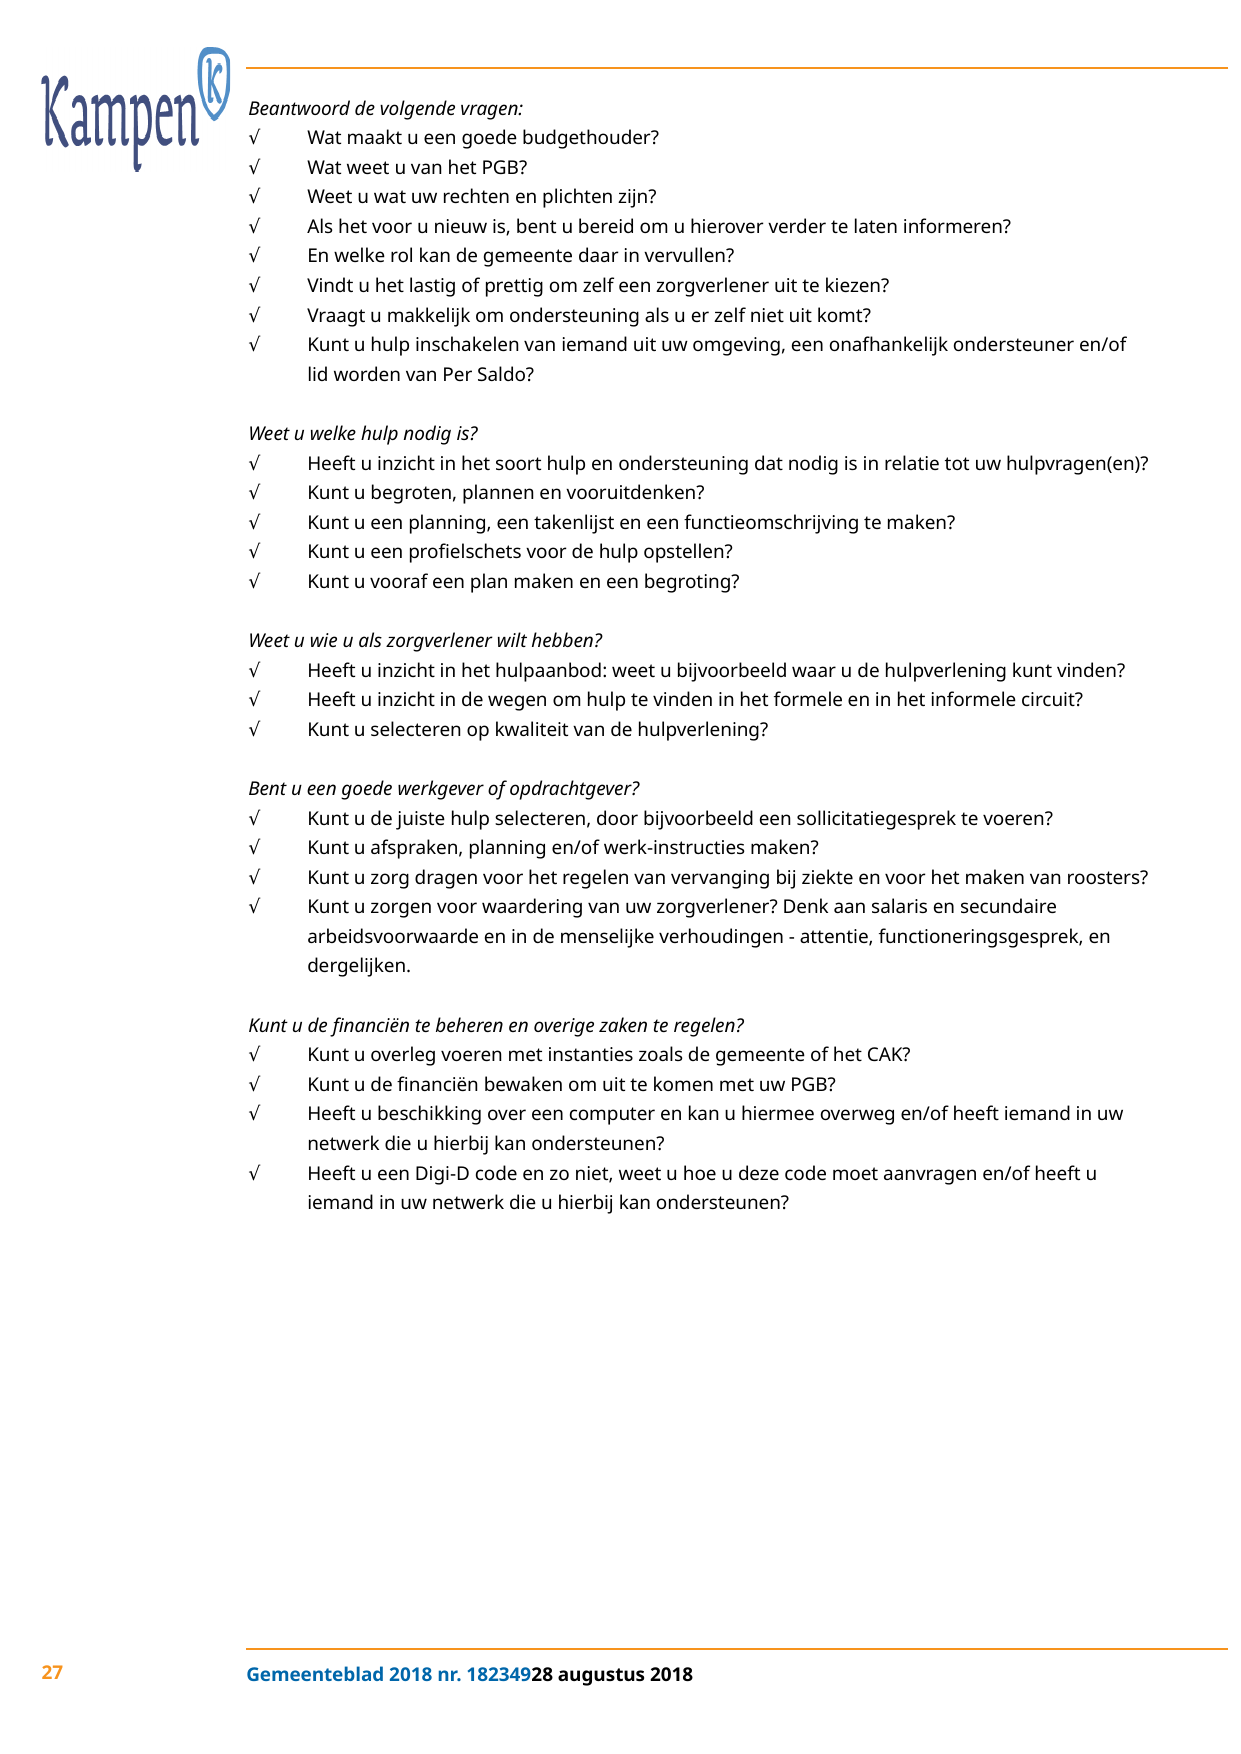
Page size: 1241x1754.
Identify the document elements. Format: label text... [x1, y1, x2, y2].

list Kunt u zorg dragen voor het regelen van vervanging bij ziekte en voor het maken van roosters? [248, 864, 1152, 890]
list Vindt u het lastig of prettig om zelf een zorgverlener uit te kiezen? [248, 272, 1152, 298]
text Weet u welke hulp nodig is? [248, 420, 1152, 446]
picture [41, 47, 231, 172]
list Kunt u zorgen voor waardering van uw zorgverlener? Denk aan salaris en secundaire arbeidsvoorwaarde en in de menselijke verhoudingen - attentie, functioneringsgesprek, en dergelijken. [248, 893, 1152, 978]
list Kunt u hulp inschakelen van iemand uit uw omgeving, een onafhankelijk ondersteuner en/of lid worden van Per Saldo? [248, 331, 1152, 387]
list Heeft u beschikking over een computer en kan u hiermee overweg en/of heeft iemand in uw netwerk die u hierbij kan ondersteunen? [248, 1101, 1152, 1156]
list Heeft u inzicht in het soort hulp en ondersteuning dat nodig is in relatie tot uw hulpvragen(en)? [248, 450, 1152, 476]
list En welke rol kan de gemeente daar in vervullen? [248, 243, 1152, 268]
text Weet u wie u als zorgverlener wilt hebben? [248, 627, 1152, 653]
list Kunt u een profielschets voor de hulp opstellen? [248, 538, 1152, 564]
list Als het voor u nieuw is, bent u bereid om u hierover verder te laten informeren? [248, 213, 1152, 239]
list Kunt u een planning, een takenlijst en een functieomschrijving te maken? [248, 509, 1152, 535]
list Kunt u vooraf een plan maken en een begroting? [248, 568, 1152, 594]
list Kunt u de financiën bewaken om uit te komen met uw PGB? [248, 1071, 1152, 1097]
list Kunt u de juiste hulp selecteren, door bijvoorbeeld een sollicitatiegesprek te voeren? [248, 805, 1152, 831]
list Kunt u overleg voeren met instanties zoals de gemeente of het CAK? [248, 1041, 1152, 1067]
list Wat weet u van het PGB? [248, 154, 1152, 180]
list Heeft u inzicht in de wegen om hulp te vinden in het formele en in het informele circuit? [248, 686, 1152, 712]
list Wat maakt u een goede budgethouder? [248, 124, 1152, 150]
text Beantwoord de volgende vragen: [248, 95, 1152, 121]
list Kunt u selecteren op kwaliteit van de hulpverlening? [248, 716, 1152, 742]
text Bent u een goede werkgever of opdrachtgever? [248, 775, 1152, 801]
text Kunt u de financiën te beheren en overige zaken te regelen? [248, 1012, 1152, 1038]
list Vraagt u makkelijk om ondersteuning als u er zelf niet uit komt? [248, 302, 1152, 328]
list Heeft u een Digi-D code en zo niet, weet u hoe u deze code moet aanvragen en/of heeft u iemand in uw netwerk die u hierbij kan ondersteunen? [248, 1160, 1152, 1215]
list Weet u wat uw rechten en plichten zijn? [248, 183, 1152, 209]
list Heeft u inzicht in het hulpaanbod: weet u bijvoorbeeld waar u de hulpverlening kunt vinden? [248, 657, 1152, 683]
list Kunt u afspraken, planning en/of werk-instructies maken? [248, 834, 1152, 860]
list Kunt u begroten, plannen en vooruitdenken? [248, 479, 1152, 505]
